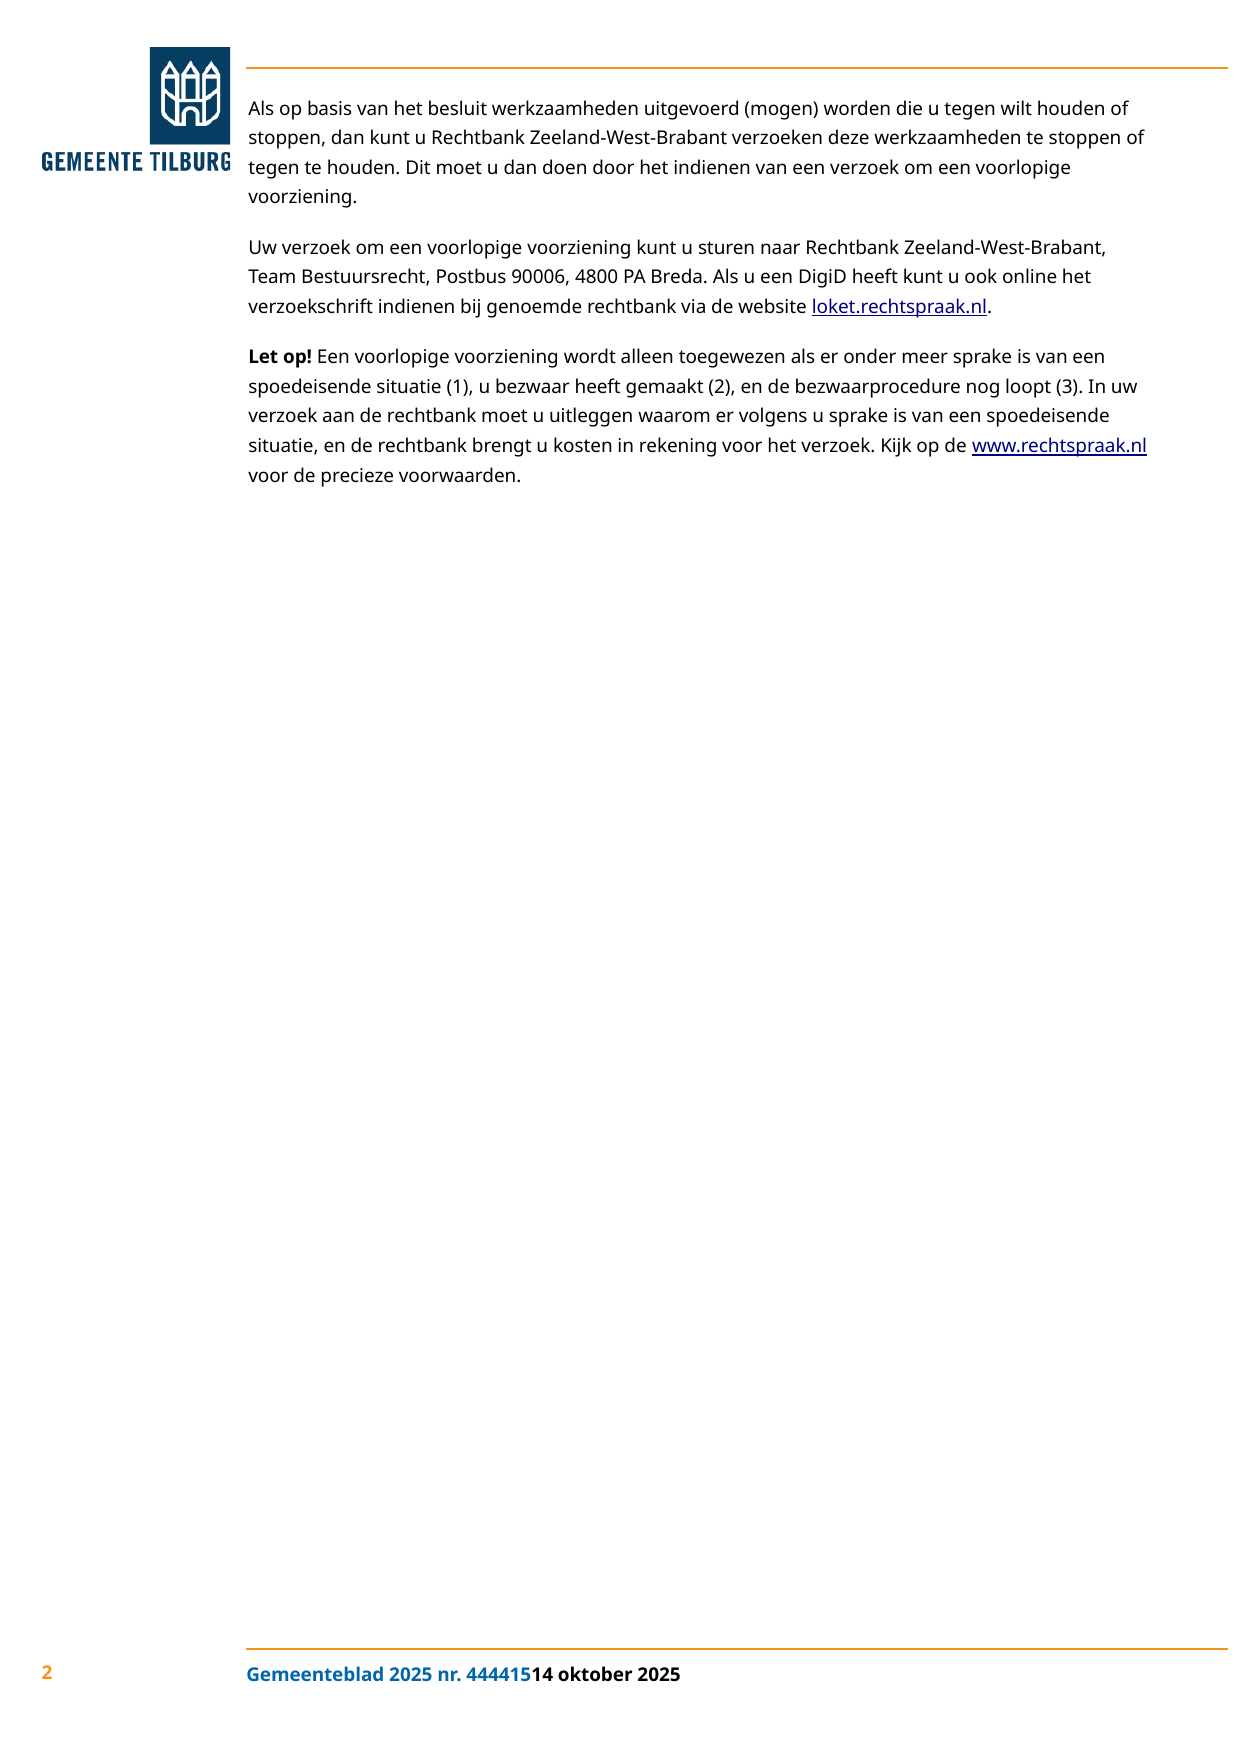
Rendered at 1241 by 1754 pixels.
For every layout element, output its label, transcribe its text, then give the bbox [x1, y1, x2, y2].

text Als op basis van het besluit werkzaamheden uitgevoerd (mogen) worden die u tegen wilt houden of stoppen, dan kunt u Rechtbank Zeeland-West-Brabant verzoeken deze werkzaamheden te stoppen of tegen te houden. Dit moet u dan doen door het indienen van een verzoek om een voorlopige voorziening. [248, 95, 1152, 209]
text Let op! Een voorlopige voorziening wordt alleen toegewezen als er onder meer sprake is van een spoedeisende situatie (1), u bezwaar heeft gemaakt (2), en de bezwaarprocedure nog loopt (3). In uw verzoek aan de rechtbank moet u uitleggen waarom er volgens u sprake is van een spoedeisende situatie, en de rechtbank brengt u kosten in rekening voor het verzoek. Kijk op de www.rechtspraak.nl voor de precieze voorwaarden. [248, 343, 1152, 488]
picture [41, 47, 231, 172]
text Uw verzoek om een voorlopige voorziening kunt u sturen naar Rechtbank Zeeland-West-Brabant, Team Bestuursrecht, Postbus 90006, 4800 PA Breda. Als u een DigiD heeft kunt u ook online het verzoekschrift indienen bij genoemde rechtbank via de website loket.rechtspraak.nl. [248, 234, 1152, 319]
